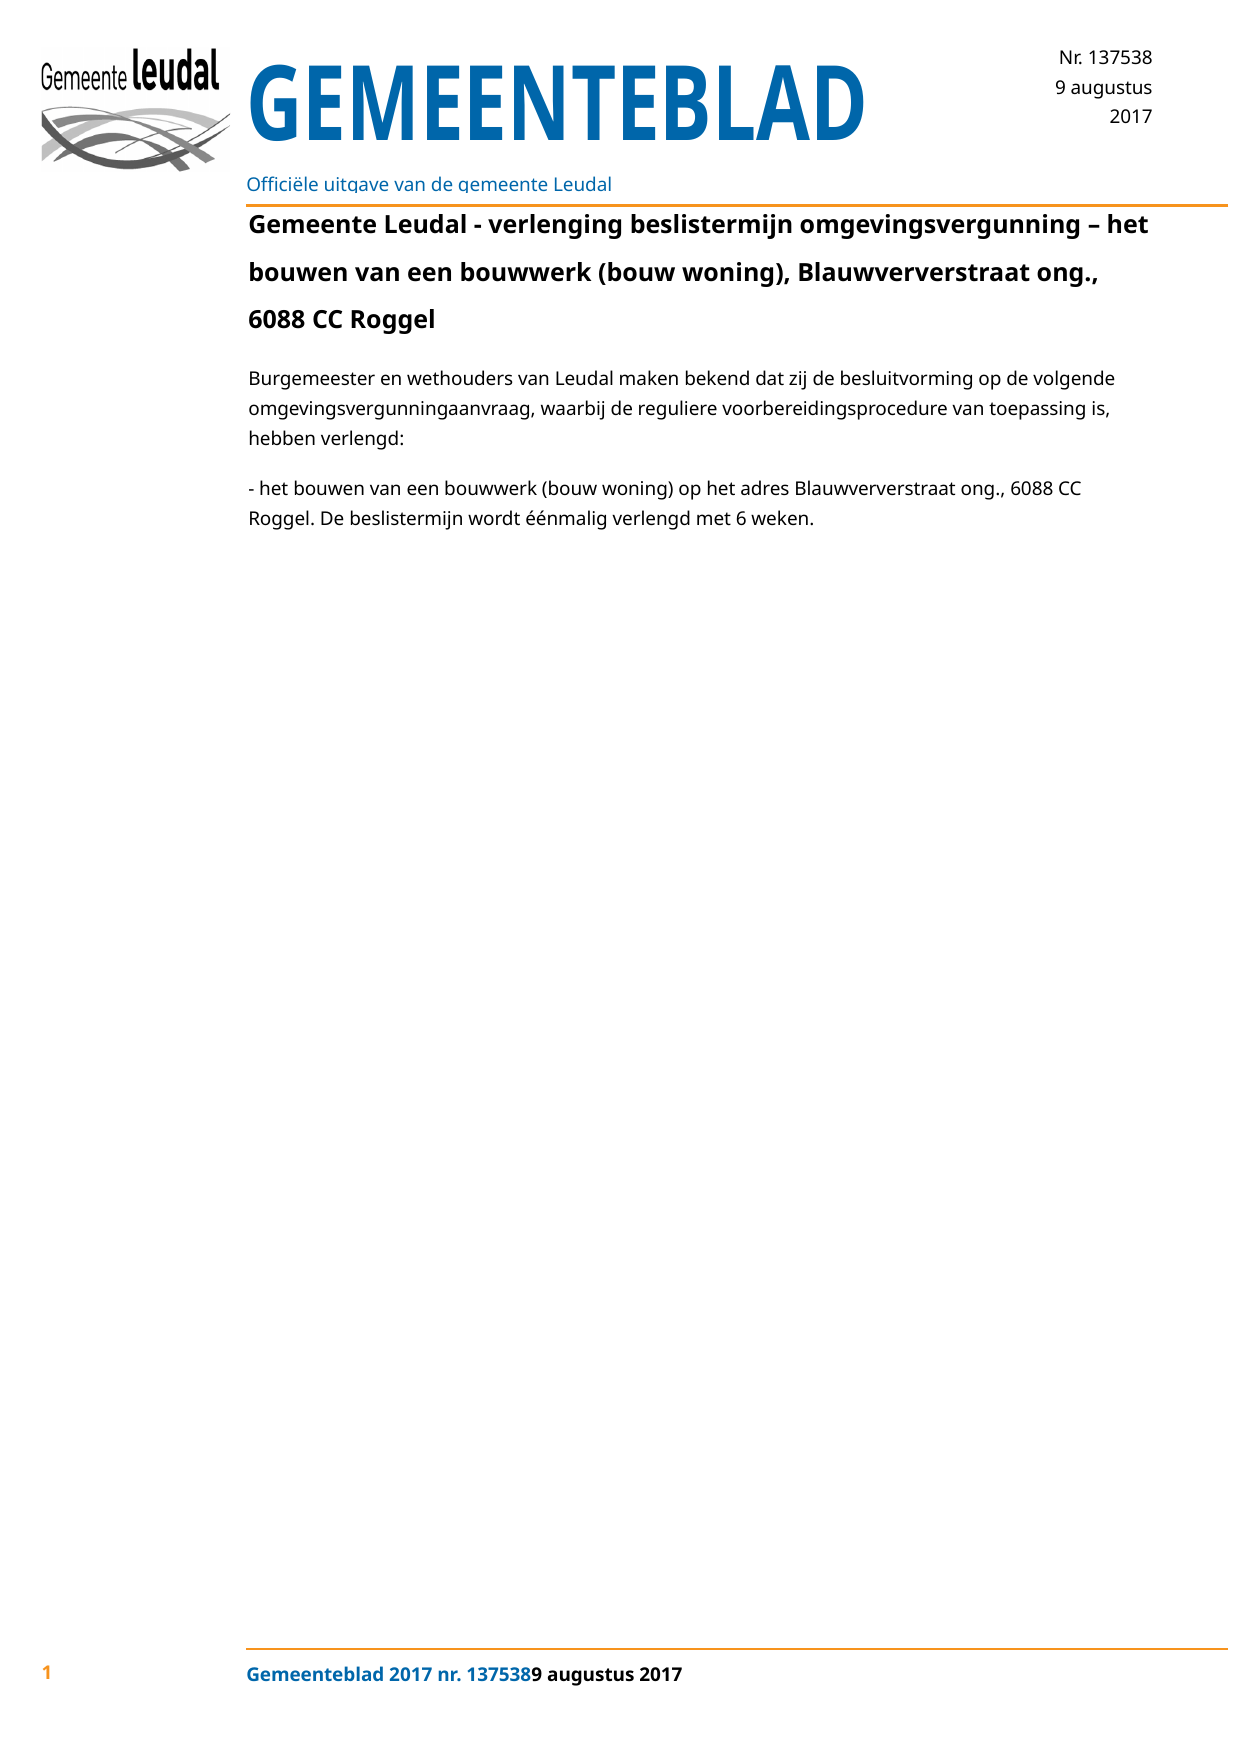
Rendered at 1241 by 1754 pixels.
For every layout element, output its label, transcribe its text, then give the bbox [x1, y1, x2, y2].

picture [41, 47, 231, 172]
text Gemeente Leudal - verlenging beslistermijn omgevingsvergunning – het bouwen van een bouwwerk (bouw woning), Blauwververstraat ong., 6088 CC Roggel [248, 207, 1152, 336]
text - het bouwen van een bouwwerk (bouw woning) op het adres Blauwververstraat ong., 6088 CC Roggel. De beslistermijn wordt éénmalig verlengd met 6 weken. [248, 475, 1152, 530]
text Burgemeester en wethouders van Leudal maken bekend dat zij de besluitvorming op de volgende omgevingsvergunningaanvraag, waarbij de reguliere voorbereidingsprocedure van toepassing is, hebben verlengd: [248, 366, 1152, 450]
